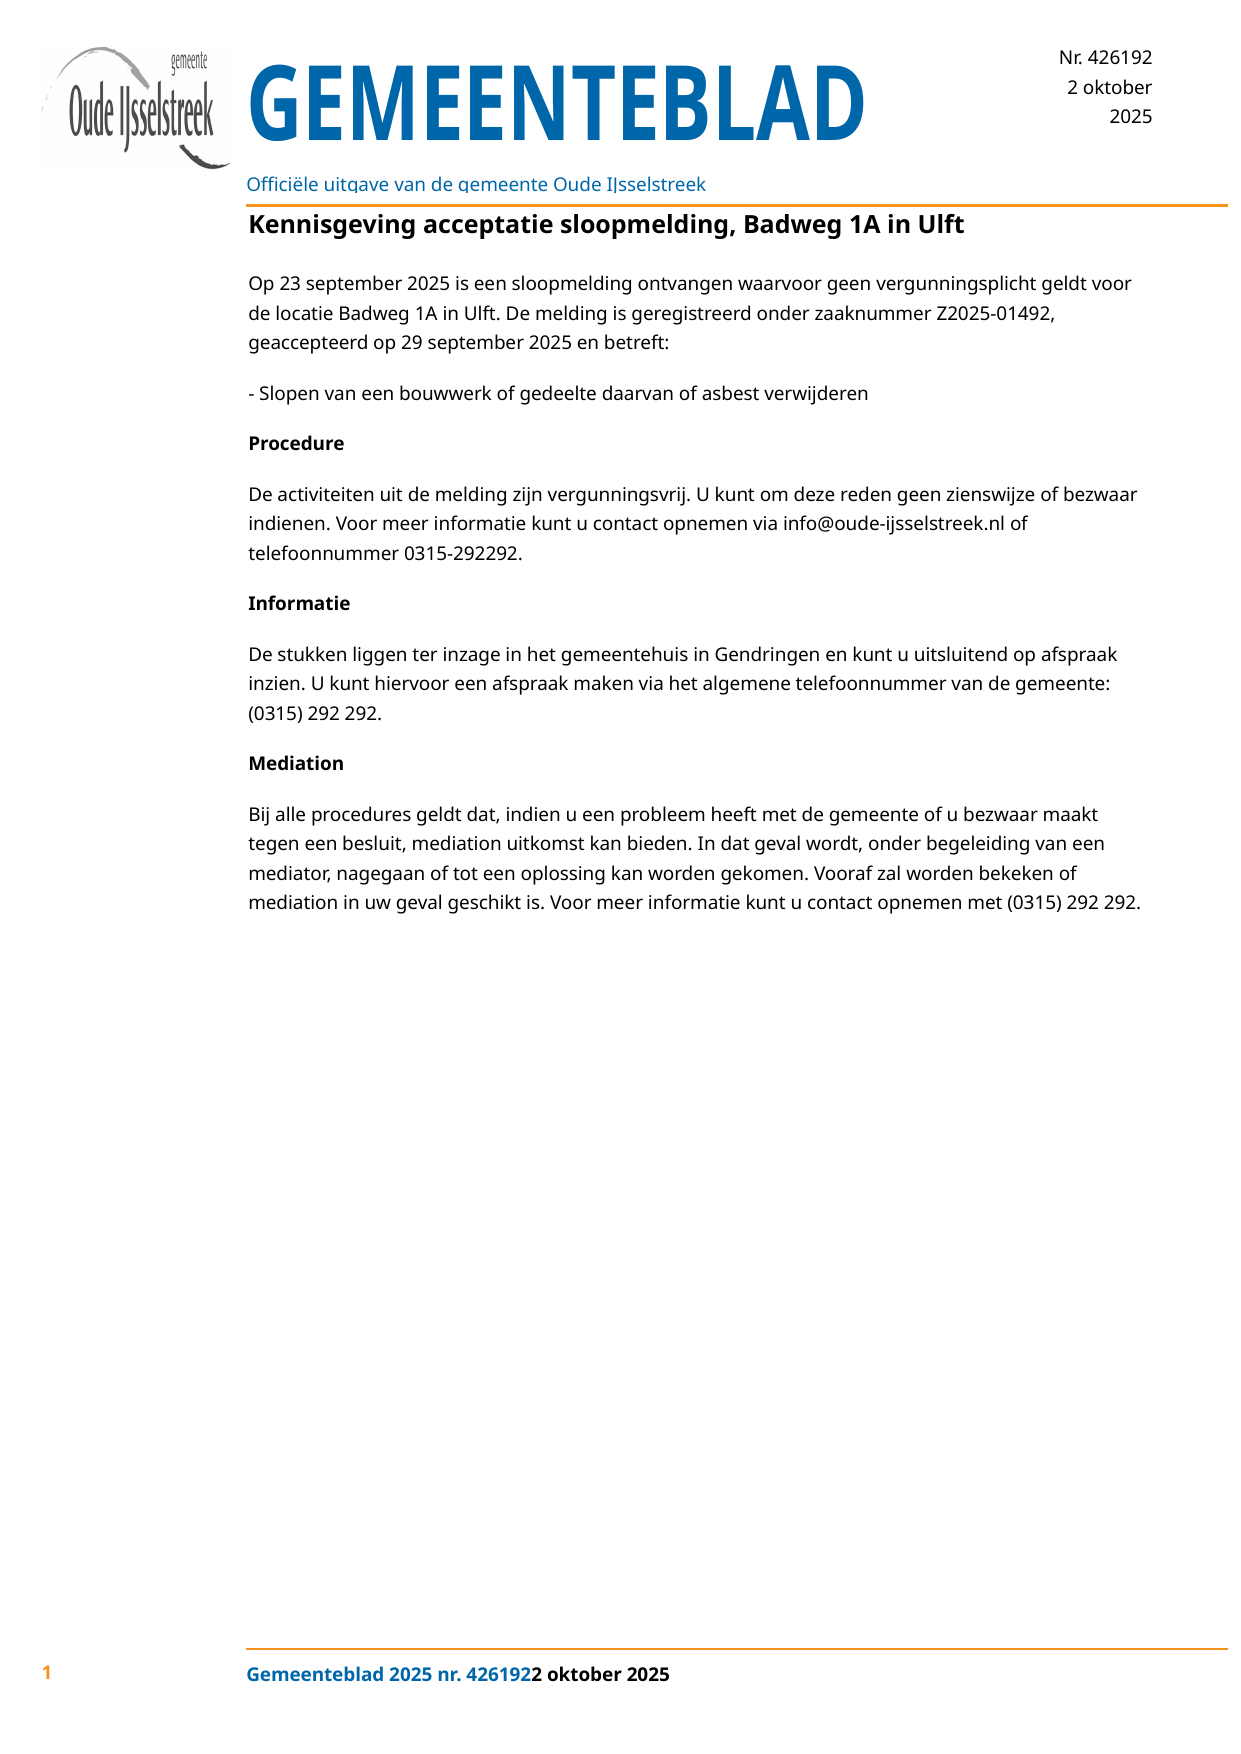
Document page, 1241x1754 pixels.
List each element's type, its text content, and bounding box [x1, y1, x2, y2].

text Bij alle procedures geldt dat, indien u een probleem heeft met de gemeente of u bezwaar maakt tegen een besluit, mediation uitkomst kan bieden. In dat geval wordt, onder begeleiding van een mediator, nagegaan of tot een oplossing kan worden gekomen. Vooraf zal worden bekeken of mediation in uw geval geschikt is. Voor meer informatie kunt u contact opnemen met (0315) 292 292. [248, 801, 1152, 915]
picture [41, 47, 231, 172]
text - Slopen van een bouwwerk of gedeelte daarvan of asbest verwijderen [248, 380, 1152, 406]
text Procedure [248, 430, 1152, 456]
text Kennisgeving acceptatie sloopmelding, Badweg 1A in Ulft [248, 207, 1152, 241]
text Informatie [248, 590, 1152, 616]
text De activiteiten uit de melding zijn vergunningsvrij. U kunt om deze reden geen zienswijze of bezwaar indienen. Voor meer informatie kunt u contact opnemen via info@oude-ijsselstreek.nl of telefoonnummer 0315-292292. [248, 481, 1152, 566]
text Mediation [248, 750, 1152, 776]
text Op 23 september 2025 is een sloopmelding ontvangen waarvoor geen vergunningsplicht geldt voor de locatie Badweg 1A in Ulft. De melding is geregistreerd onder zaaknummer Z2025-01492, geaccepteerd op 29 september 2025 en betreft: [248, 270, 1152, 355]
text De stukken liggen ter inzage in het gemeentehuis in Gendringen en kunt u uitsluitend op afspraak inzien. U kunt hiervoor een afspraak maken via het algemene telefoonnummer van de gemeente: (0315) 292 292. [248, 641, 1152, 726]
